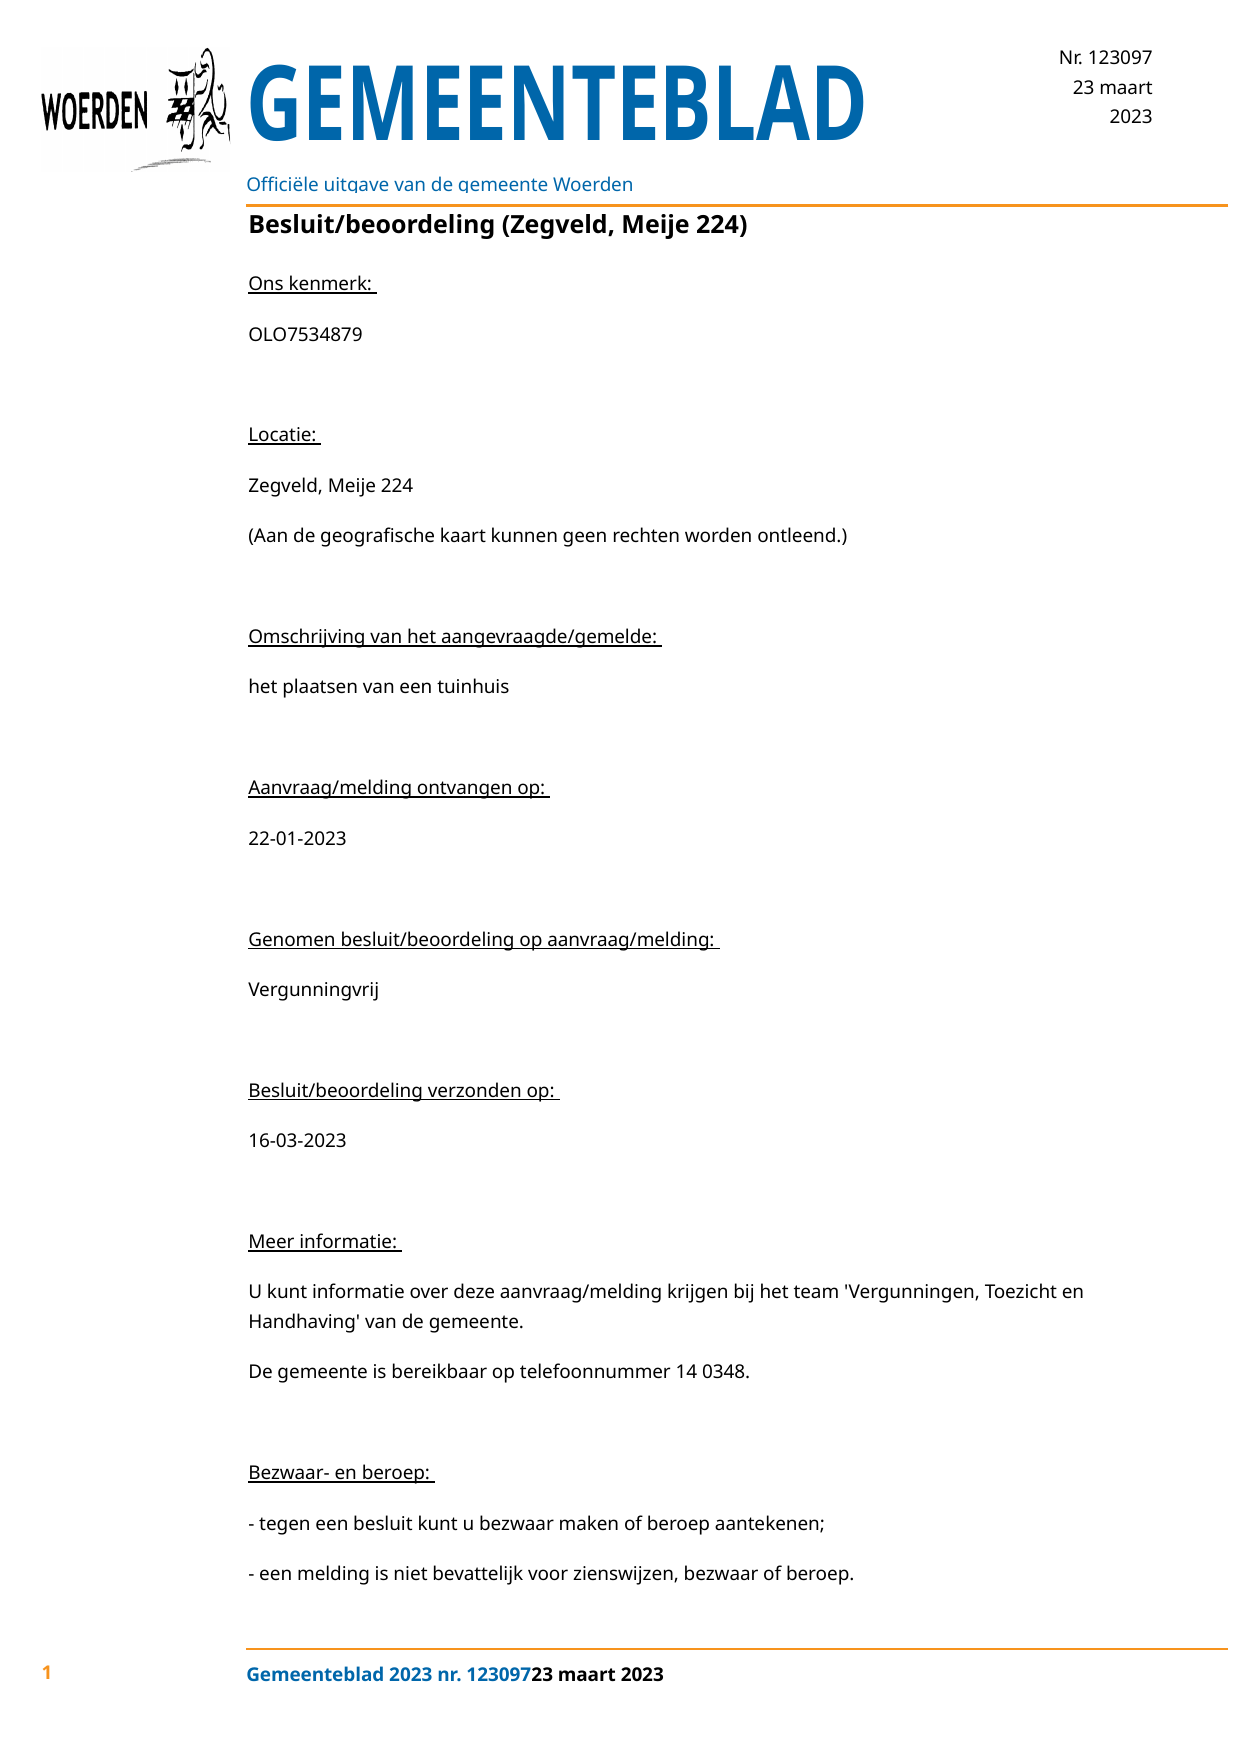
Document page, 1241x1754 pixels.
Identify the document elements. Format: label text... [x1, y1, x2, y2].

text (Aan de geografische kaart kunnen geen rechten worden ontleend.) [248, 522, 1152, 548]
text 22-01-2023 [248, 825, 1152, 851]
text U kunt informatie over deze aanvraag/melding krijgen bij het team 'Vergunningen, Toezicht en Handhaving' van de gemeente. [248, 1279, 1152, 1334]
text Zegveld, Meije 224 [248, 472, 1152, 498]
text Ons kenmerk: [248, 270, 1152, 296]
text OLO7534879 [248, 321, 1152, 346]
picture [41, 47, 231, 172]
text De gemeente is bereikbaar op telefoonnummer 14 0348. [248, 1359, 1152, 1384]
text Besluit/beoordeling verzonden op: [248, 1077, 1152, 1103]
text Omschrijving van het aangevraagde/gemelde: [248, 623, 1152, 649]
text Meer informatie: [248, 1228, 1152, 1254]
text Genomen besluit/beoordeling op aanvraag/melding: [248, 926, 1152, 951]
text Bezwaar- en beroep: [248, 1459, 1152, 1485]
text Locatie: [248, 422, 1152, 447]
text - een melding is niet bevattelijk voor zienswijzen, bezwaar of beroep. [248, 1560, 1152, 1586]
text Besluit/beoordeling (Zegveld, Meije 224) [248, 207, 1152, 241]
text het plaatsen van een tuinhuis [248, 674, 1152, 699]
text Aanvraag/melding ontvangen op: [248, 774, 1152, 800]
text 16-03-2023 [248, 1127, 1152, 1153]
text Vergunningvrij [248, 976, 1152, 1002]
text - tegen een besluit kunt u bezwaar maken of beroep aantekenen; [248, 1510, 1152, 1536]
